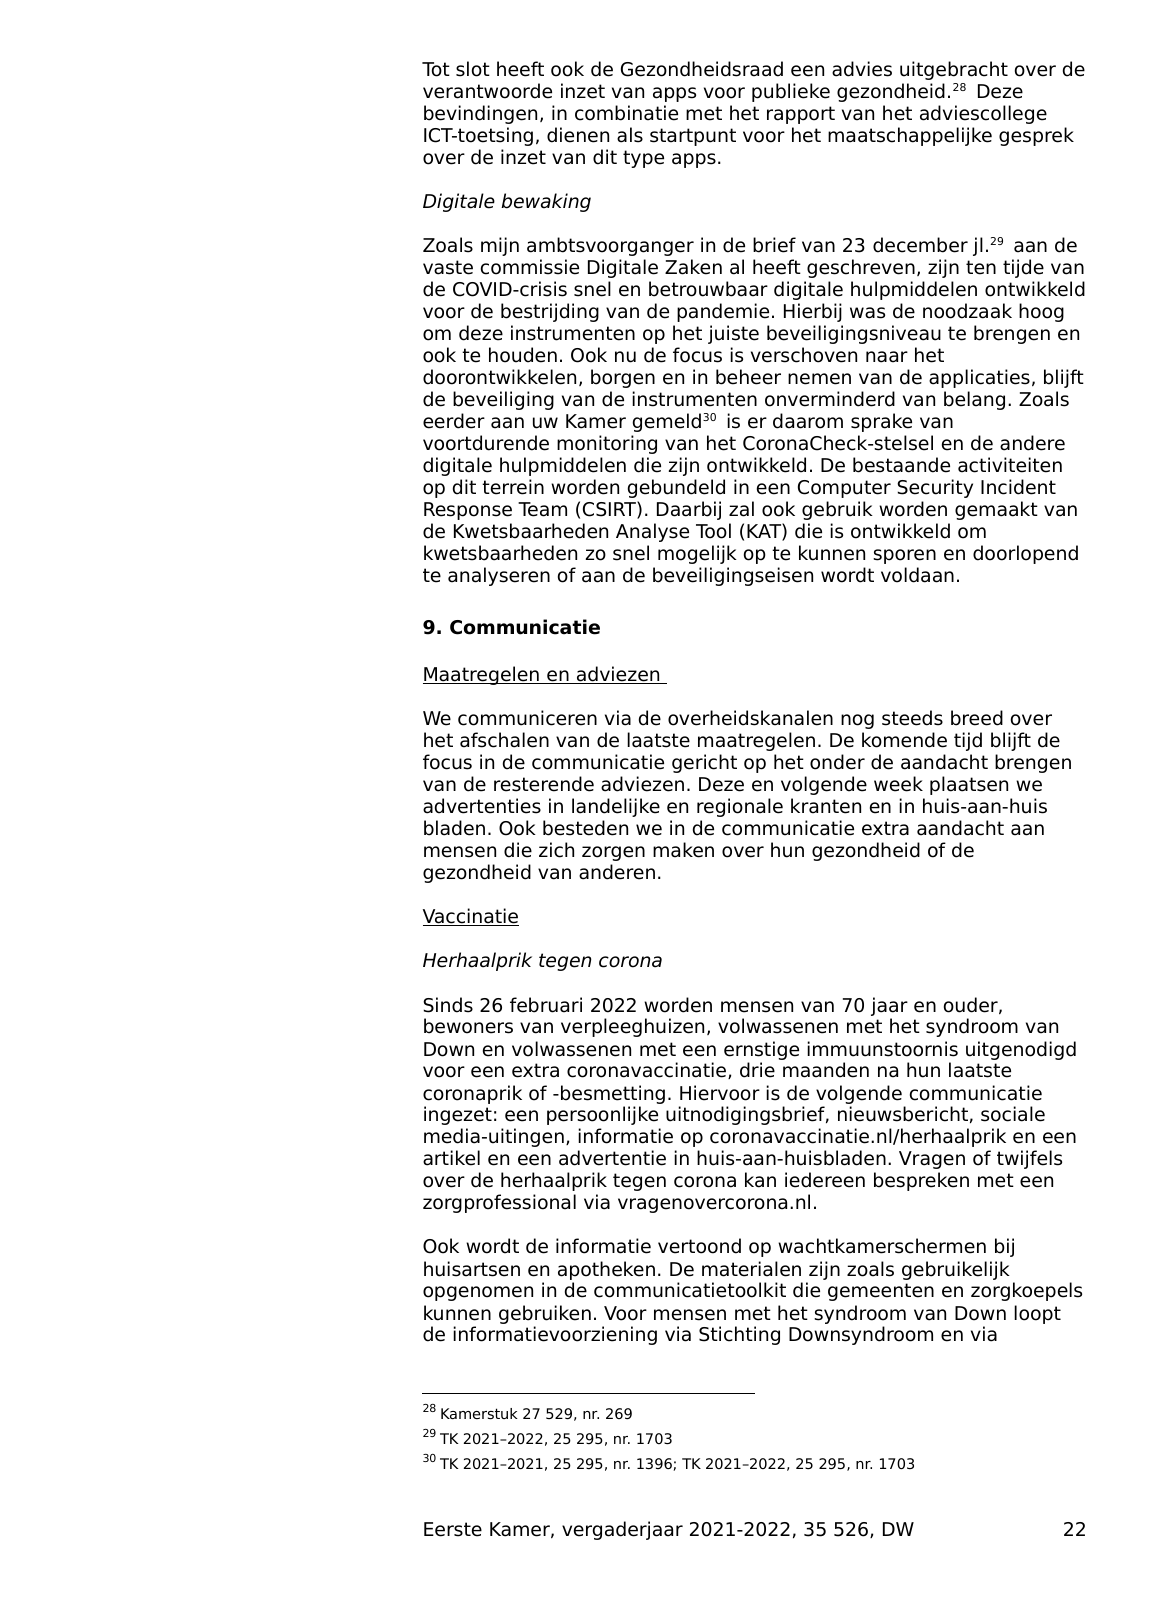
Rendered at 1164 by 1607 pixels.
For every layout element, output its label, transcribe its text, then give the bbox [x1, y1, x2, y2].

text TK 2021–2022, 25 295, nr. 1703 [422, 1427, 1087, 1449]
subtitle Maatregelen en adviezen [422, 664, 1087, 686]
text Tot slot heeft ook de Gezondheidsraad een advies uitgebracht over de verantwoorde inzet van apps voor publieke gezondheid. Deze bevindingen, in combinatie met het rapport van het adviescollege ICT-toetsing, dienen als startpunt voor het maatschappelijke gesprek over de inzet van dit type apps. [422, 59, 1087, 169]
text We communiceren via de overheidskanalen nog steeds breed over het afschalen van de laatste maatregelen. De komende tijd blijft de focus in de communicatie gericht op het onder de aandacht brengen van de resterende adviezen. Deze en volgende week plaatsen we advertenties in landelijke en regionale kranten en in huis-aan-huis bladen. Ook besteden we in de communicatie extra aandacht aan mensen die zich zorgen maken over hun gezondheid of de gezondheid van anderen. [422, 708, 1087, 884]
text Ook wordt de informatie vertoond op wachtkamerschermen bij huisartsen en apotheken. De materialen zijn zoals gebruikelijk opgenomen in de communicatietoolkit die gemeenten en zorgkoepels kunnen gebruiken. Voor mensen met het syndroom van Down loopt de informatievoorziening via Stichting Downsyndroom en via [422, 1236, 1087, 1346]
text Kamerstuk 27 529, nr. 269 [422, 1402, 1087, 1424]
text TK 2021–2021, 25 295, nr. 1396; TK 2021–2022, 25 295, nr. 1703 [422, 1452, 1087, 1474]
subtitle Digitale bewaking [422, 191, 1087, 213]
text Sinds 26 februari 2022 worden mensen van 70 jaar en ouder, bewoners van verpleeghuizen, volwassenen met het syndroom van Down en volwassenen met een ernstige immuunstoornis uitgenodigd voor een extra coronavaccinatie, drie maanden na hun laatste coronaprik of -besmetting. Hiervoor is de volgende communicatie ingezet: een persoonlijke uitnodigingsbrief, nieuwsbericht, sociale media-uitingen, informatie op coronavaccinatie.nl/herhaalprik en een artikel en een advertentie in huis-aan-huisbladen. Vragen of twijfels over de herhaalprik tegen corona kan iedereen bespreken met een zorgprofessional via vragenovercorona.nl. [422, 994, 1087, 1214]
subtitle 9. Communicatie [422, 617, 1087, 639]
subtitle Herhaalprik tegen corona [422, 950, 1087, 972]
subtitle Vaccinatie [422, 906, 1087, 928]
text Zoals mijn ambtsvoorganger in de brief van 23 december jl. aan de vaste commissie Digitale Zaken al heeft geschreven, zijn ten tijde van de COVID-crisis snel en betrouwbaar digitale hulpmiddelen ontwikkeld voor de bestrijding van de pandemie. Hierbij was de noodzaak hoog om deze instrumenten op het juiste beveiligingsniveau te brengen en ook te houden. Ook nu de focus is verschoven naar het doorontwikkelen, borgen en in beheer nemen van de applicaties, blijft de beveiliging van de instrumenten onverminderd van belang. Zoals eerder aan uw Kamer gemeld is er daarom sprake van voortdurende monitoring van het CoronaCheck-stelsel en de andere digitale hulpmiddelen die zijn ontwikkeld. De bestaande activiteiten op dit terrein worden gebundeld in een Computer Security Incident Response Team (CSIRT). Daarbij zal ook gebruik worden gemaakt van de Kwetsbaarheden Analyse Tool (KAT) die is ontwikkeld om kwetsbaarheden zo snel mogelijk op te kunnen sporen en doorlopend te analyseren of aan de beveiligingseisen wordt voldaan. [422, 235, 1087, 587]
